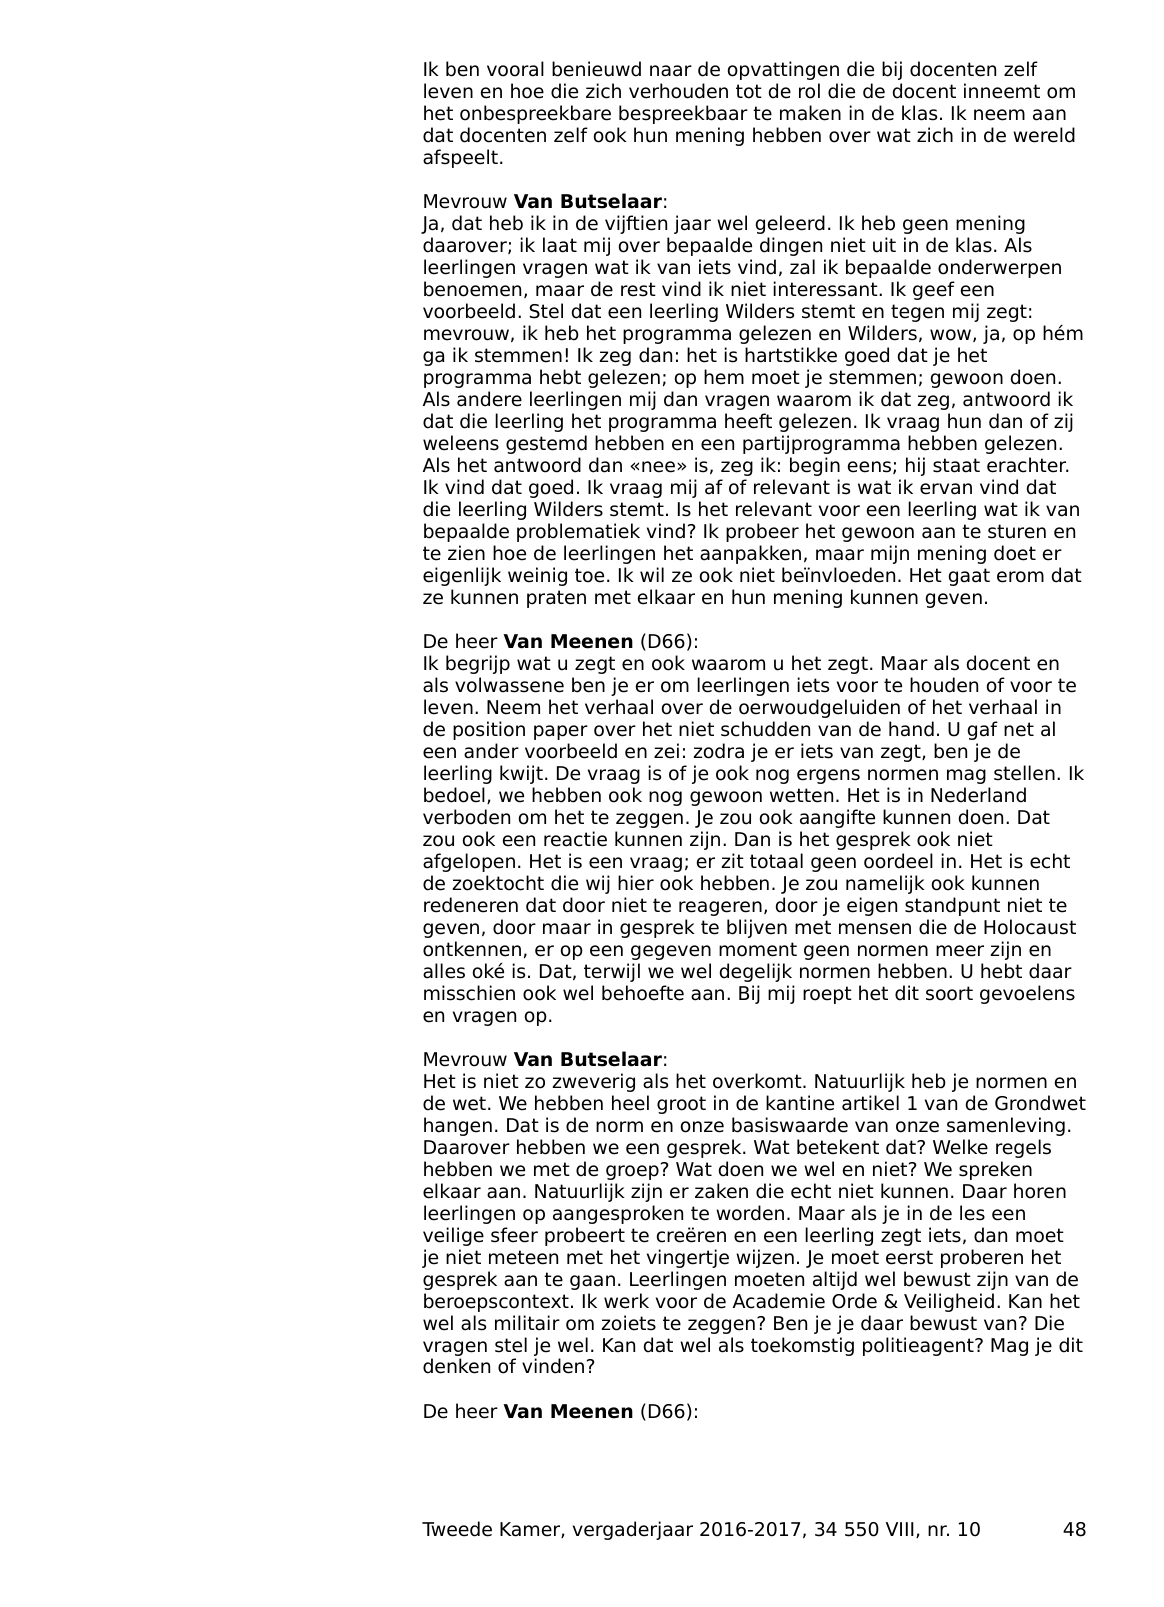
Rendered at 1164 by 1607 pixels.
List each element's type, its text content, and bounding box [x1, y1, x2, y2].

text Het is niet zo zweverig als het overkomt. Natuurlijk heb je normen en de wet. We hebben heel groot in de kantine artikel 1 van de Grondwet hangen. Dat is de norm en onze basiswaarde van onze samenleving. Daarover hebben we een gesprek. Wat betekent dat? Welke regels hebben we met de groep? Wat doen we wel en niet? We spreken elkaar aan. Natuurlijk zijn er zaken die echt niet kunnen. Daar horen leerlingen op aangesproken te worden. Maar als je in de les een veilige sfeer probeert te creëren en een leerling zegt iets, dan moet je niet meteen met het vingertje wijzen. Je moet eerst proberen het gesprek aan te gaan. Leerlingen moeten altijd wel bewust zijn van de beroepscontext. Ik werk voor de Academie Orde & Veiligheid. Kan het wel als militair om zoiets te zeggen? Ben je je daar bewust van? Die vragen stel je wel. Kan dat wel als toekomstig politieagent? Mag je dit denken of vinden? [422, 1071, 1087, 1378]
text De heer Van Meenen (D66): [422, 631, 1087, 653]
text Ik begrijp wat u zegt en ook waarom u het zegt. Maar als docent en als volwassene ben je er om leerlingen iets voor te houden of voor te leven. Neem het verhaal over de oerwoudgeluiden of het verhaal in de position paper over het niet schudden van de hand. U gaf net al een ander voorbeeld en zei: zodra je er iets van zegt, ben je de leerling kwijt. De vraag is of je ook nog ergens normen mag stellen. Ik bedoel, we hebben ook nog gewoon wetten. Het is in Nederland verboden om het te zeggen. Je zou ook aangifte kunnen doen. Dat zou ook een reactie kunnen zijn. Dan is het gesprek ook niet afgelopen. Het is een vraag; er zit totaal geen oordeel in. Het is echt de zoektocht die wij hier ook hebben. Je zou namelijk ook kunnen redeneren dat door niet te reageren, door je eigen standpunt niet te geven, door maar in gesprek te blijven met mensen die de Holocaust ontkennen, er op een gegeven moment geen normen meer zijn en alles oké is. Dat, terwijl we wel degelijk normen hebben. U hebt daar misschien ook wel behoefte aan. Bij mij roept het dit soort gevoelens en vragen op. [422, 653, 1087, 1027]
text Mevrouw Van Butselaar: [422, 1049, 1087, 1071]
text Ja, dat heb ik in de vijftien jaar wel geleerd. Ik heb geen mening daarover; ik laat mij over bepaalde dingen niet uit in de klas. Als leerlingen vragen wat ik van iets vind, zal ik bepaalde onderwerpen benoemen, maar de rest vind ik niet interessant. Ik geef een voorbeeld. Stel dat een leerling Wilders stemt en tegen mij zegt: mevrouw, ik heb het programma gelezen en Wilders, wow, ja, op hém ga ik stemmen! Ik zeg dan: het is hartstikke goed dat je het programma hebt gelezen; op hem moet je stemmen; gewoon doen. Als andere leerlingen mij dan vragen waarom ik dat zeg, antwoord ik dat die leerling het programma heeft gelezen. Ik vraag hun dan of zij weleens gestemd hebben en een partijprogramma hebben gelezen. Als het antwoord dan «nee» is, zeg ik: begin eens; hij staat erachter. Ik vind dat goed. Ik vraag mij af of relevant is wat ik ervan vind dat die leerling Wilders stemt. Is het relevant voor een leerling wat ik van bepaalde problematiek vind? Ik probeer het gewoon aan te sturen en te zien hoe de leerlingen het aanpakken, maar mijn mening doet er eigenlijk weinig toe. Ik wil ze ook niet beïnvloeden. Het gaat erom dat ze kunnen praten met elkaar en hun mening kunnen geven. [422, 213, 1087, 609]
text Mevrouw Van Butselaar: [422, 191, 1087, 213]
text Ik ben vooral benieuwd naar de opvattingen die bij docenten zelf leven en hoe die zich verhouden tot de rol die de docent inneemt om het onbespreekbare bespreekbaar te maken in de klas. Ik neem aan dat docenten zelf ook hun mening hebben over wat zich in de wereld afspeelt. [422, 59, 1087, 169]
text De heer Van Meenen (D66): [422, 1401, 1087, 1423]
